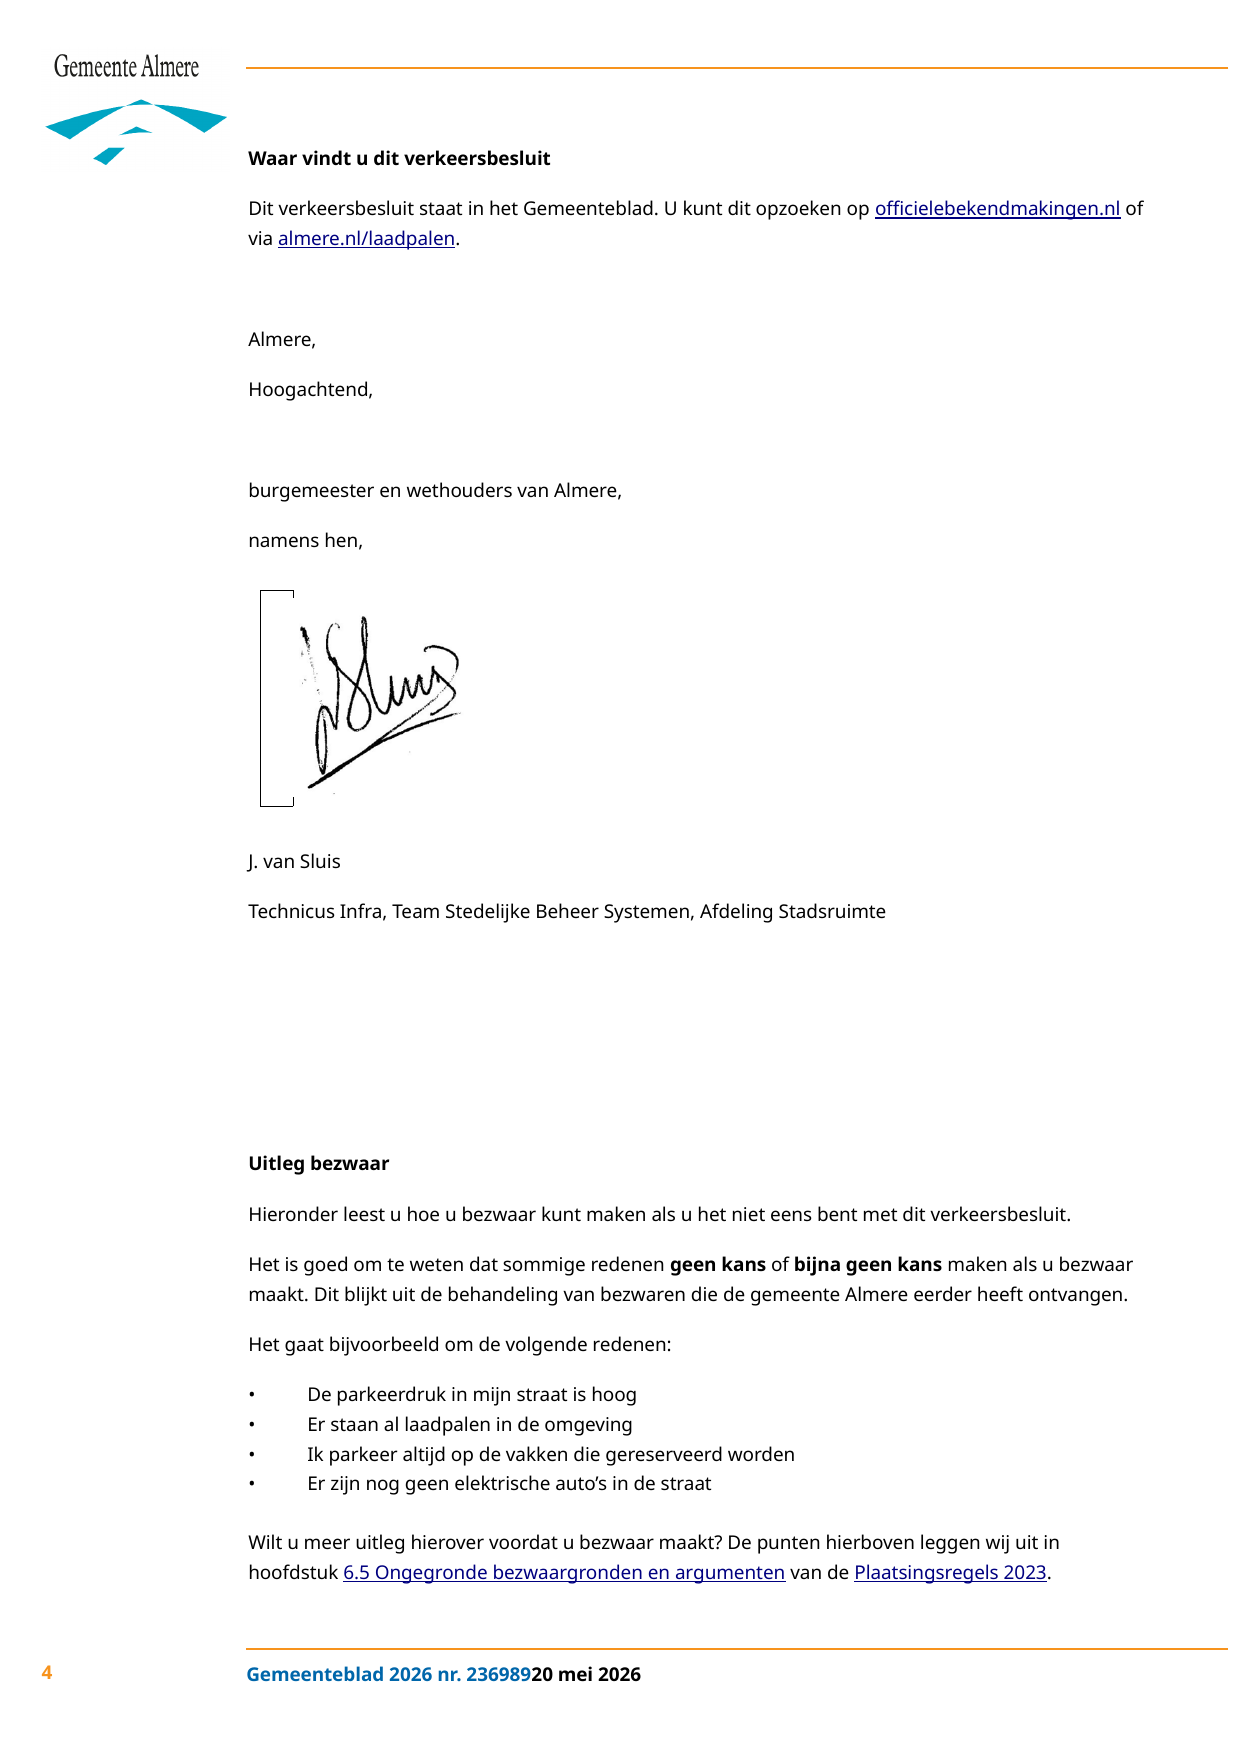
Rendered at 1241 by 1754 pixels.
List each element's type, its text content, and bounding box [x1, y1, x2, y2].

text Uitleg bezwaar [248, 1150, 1152, 1176]
text namens hen, [248, 528, 1152, 553]
text Technicus Infra, Team Stedelijke Beheer Systemen, Afdeling Stadsruimte [248, 898, 1152, 924]
list De parkeerdruk in mijn straat is hoog [248, 1382, 1152, 1407]
list Er zijn nog geen elektrische auto’s in de straat [248, 1470, 1152, 1496]
text Wilt u meer uitleg hierover voordat u bezwaar maakt? De punten hierboven leggen wij uit in hoofdstuk 6.5 Ongegronde bezwaargronden en argumenten van de Plaatsingsregels 2023. [248, 1529, 1152, 1585]
picture [268, 598, 476, 797]
text Waar vindt u dit verkeersbesluit [248, 145, 1152, 171]
picture [41, 47, 231, 172]
text Het gaat bijvoorbeeld om de volgende redenen: [248, 1331, 1152, 1357]
text burgemeester en wethouders van Almere, [248, 477, 1152, 503]
text J. van Sluis [248, 848, 1152, 874]
list Ik parkeer altijd op de vakken die gereserveerd worden [248, 1441, 1152, 1467]
text Hoogachtend, [248, 376, 1152, 402]
list Er staan al laadpalen in de omgeving [248, 1411, 1152, 1437]
text Het is goed om te weten dat sommige redenen geen kans of bijna geen kans maken als u bezwaar maakt. Dit blijkt uit de behandeling van bezwaren die de gemeente Almere eerder heeft ontvangen. [248, 1251, 1152, 1307]
text Hieronder leest u hoe u bezwaar kunt maken als u het niet eens bent met dit verkeersbesluit. [248, 1201, 1152, 1227]
text Almere, [248, 326, 1152, 352]
text Dit verkeersbesluit staat in het Gemeenteblad. U kunt dit opzoeken op officielebekendmakingen.nl of via almere.nl/laadpalen. [248, 196, 1152, 251]
